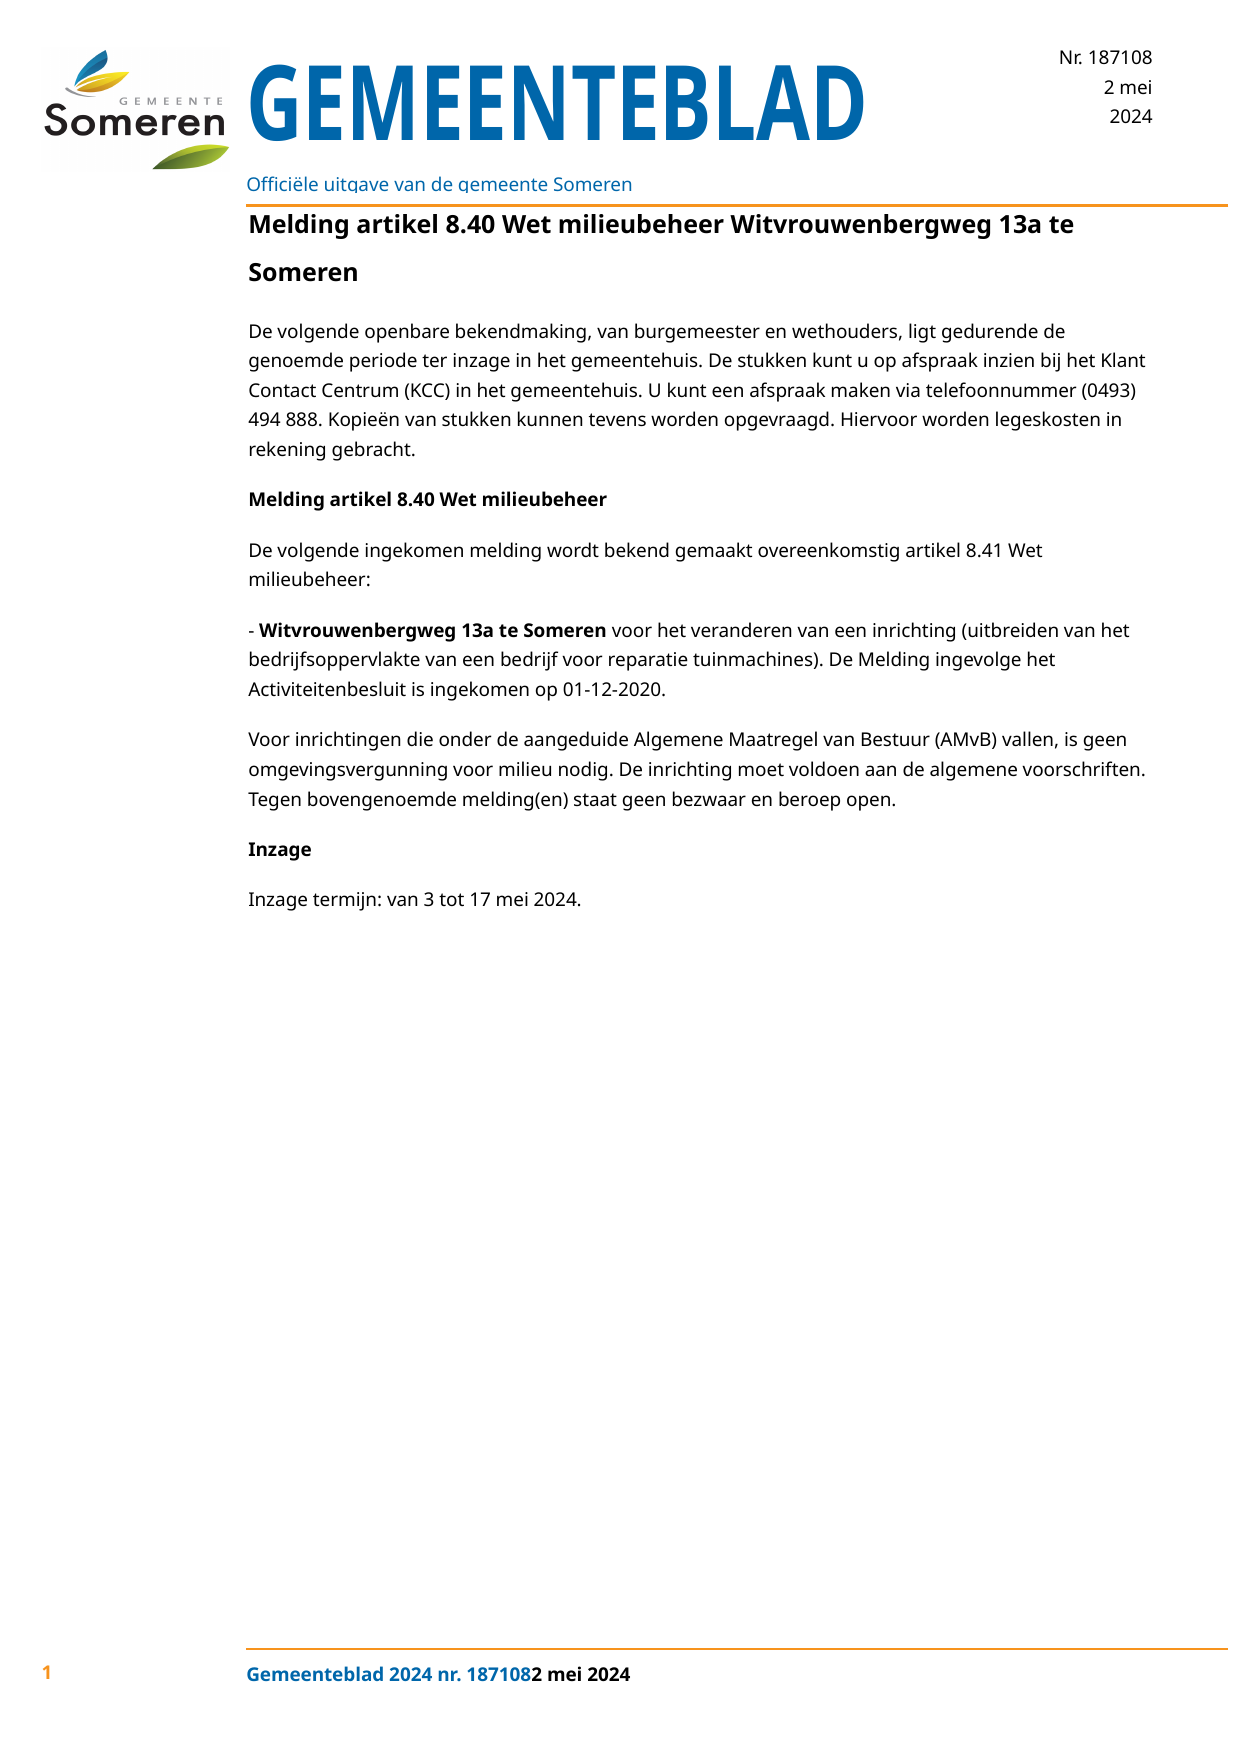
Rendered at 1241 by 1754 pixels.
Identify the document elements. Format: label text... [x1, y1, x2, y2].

text Inzage [248, 836, 1152, 862]
text Melding artikel 8.40 Wet milieubeheer Witvrouwenbergweg 13a te Someren [248, 207, 1152, 288]
picture [41, 47, 231, 172]
text Voor inrichtingen die onder de aangeduide Algemene Maatregel van Bestuur (AMvB) vallen, is geen omgevingsvergunning voor milieu nodig. De inrichting moet voldoen aan de algemene voorschriften. Tegen bovengenoemde melding(en) staat geen bezwaar en beroep open. [248, 727, 1152, 812]
text De volgende openbare bekendmaking, van burgemeester en wethouders, ligt gedurende de genoemde periode ter inzage in het gemeentehuis. De stukken kunt u op afspraak inzien bij het Klant Contact Centrum (KCC) in het gemeentehuis. U kunt een afspraak maken via telefoonnummer (0493) 494 888. Kopieën van stukken kunnen tevens worden opgevraagd. Hiervoor worden legeskosten in rekening gebracht. [248, 318, 1152, 462]
text Melding artikel 8.40 Wet milieubeheer [248, 487, 1152, 512]
text De volgende ingekomen melding wordt bekend gemaakt overeenkomstig artikel 8.41 Wet milieubeheer: [248, 537, 1152, 592]
text - Witvrouwenbergweg 13a te Someren voor het veranderen van een inrichting (uitbreiden van het bedrijfsoppervlakte van een bedrijf voor reparatie tuinmachines). De Melding ingevolge het Activiteitenbesluit is ingekomen op 01-12-2020. [248, 617, 1152, 702]
text Inzage termijn: van 3 tot 17 mei 2024. [248, 887, 1152, 912]
